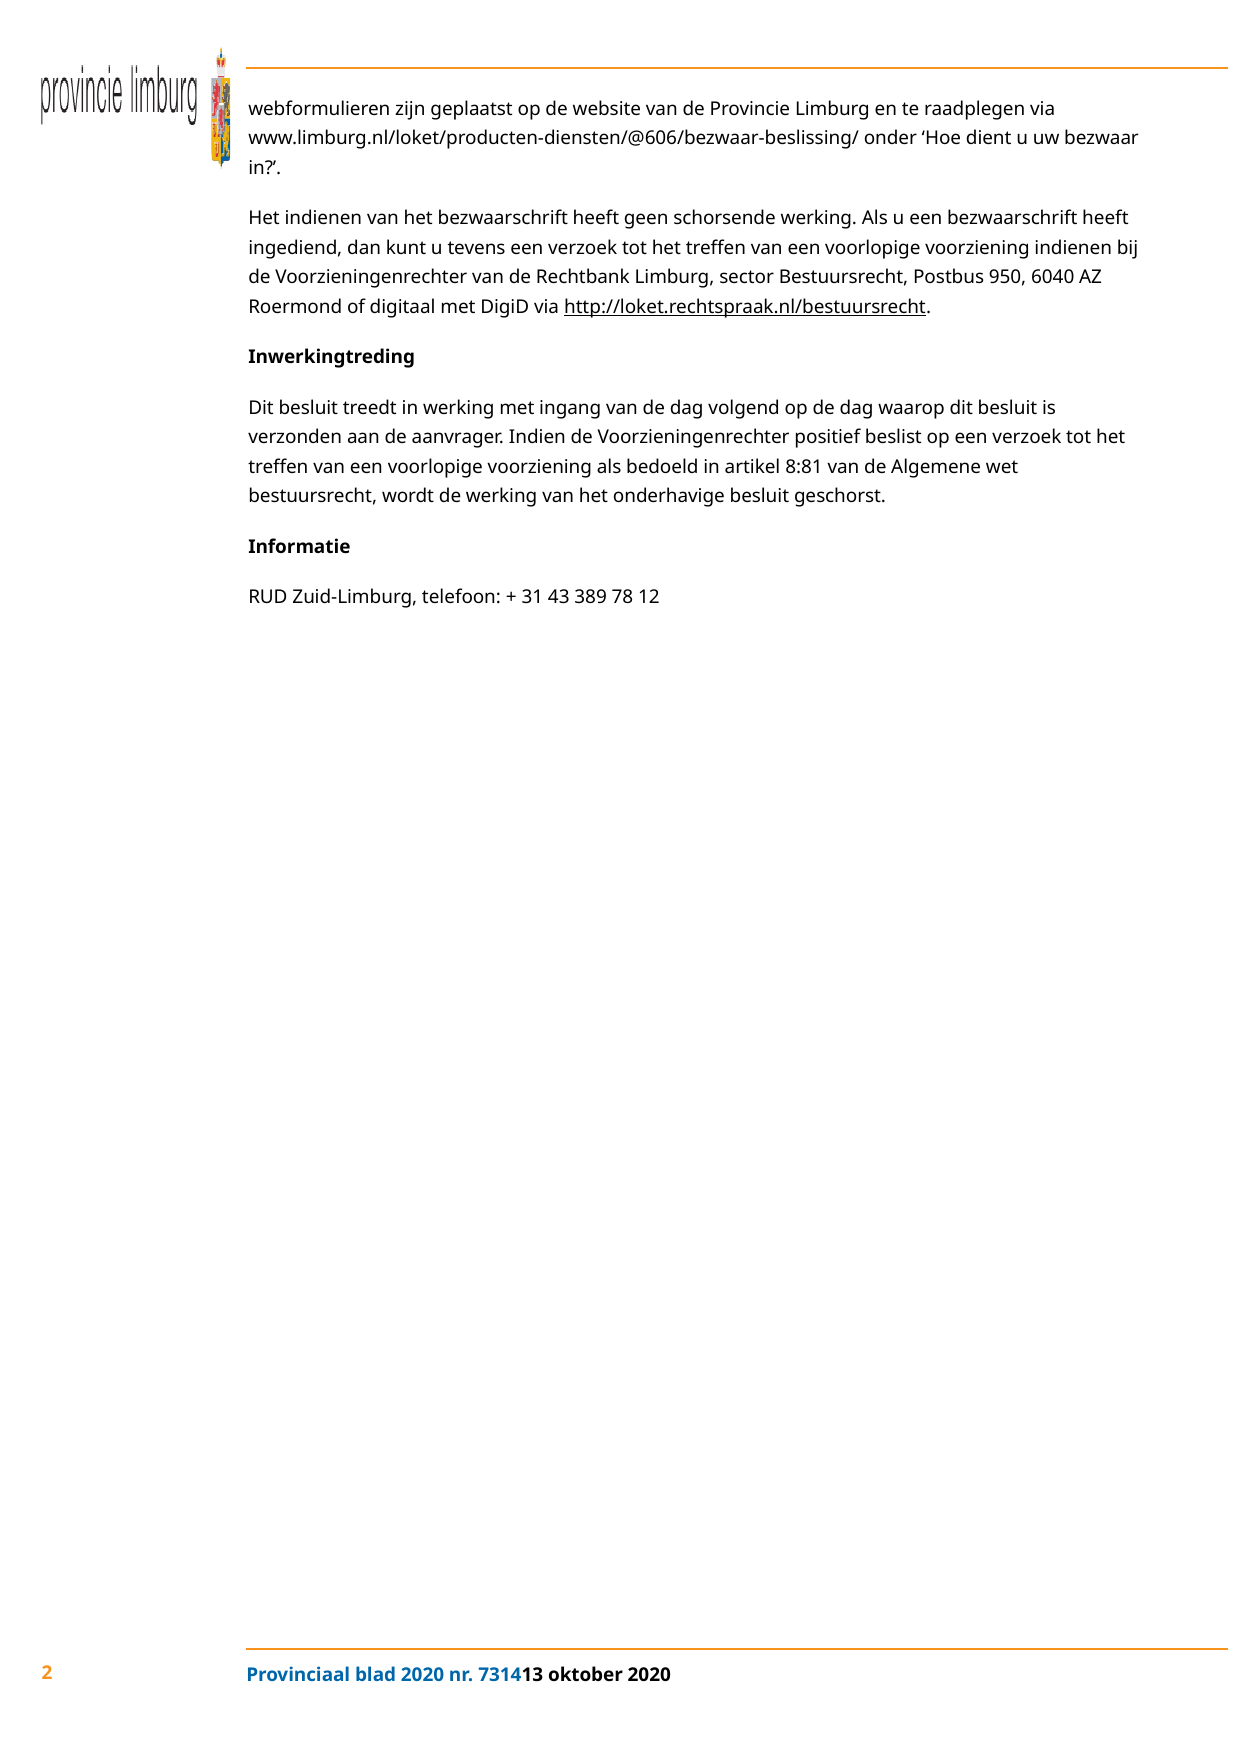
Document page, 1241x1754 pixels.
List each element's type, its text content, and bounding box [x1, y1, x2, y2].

text Dit besluit treedt in werking met ingang van de dag volgend op de dag waarop dit besluit is verzonden aan de aanvrager. Indien de Voorzieningenrechter positief beslist op een verzoek tot het treffen van een voorlopige voorziening als bedoeld in artikel 8:81 van de Algemene wet bestuursrecht, wordt de werking van het onderhavige besluit geschorst. [248, 394, 1152, 508]
text Informatie [248, 533, 1152, 559]
picture [41, 47, 231, 172]
text webformulieren zijn geplaatst op de website van de Provincie Limburg en te raadplegen via www.limburg.nl/loket/producten-diensten/@606/bezwaar-beslissing/ onder ‘Hoe dient u uw bezwaar in?’. [248, 95, 1152, 180]
text RUD Zuid-Limburg, telefoon: + 31 43 389 78 12 [248, 583, 1152, 609]
text Inwerkingtreding [248, 343, 1152, 369]
text Het indienen van het bezwaarschrift heeft geen schorsende werking. Als u een bezwaarschrift heeft ingediend, dan kunt u tevens een verzoek tot het treffen van een voorlopige voorziening indienen bij de Voorzieningenrechter van de Rechtbank Limburg, sector Bestuursrecht, Postbus 950, 6040 AZ Roermond of digitaal met DigiD via http://loket.rechtspraak.nl/bestuursrecht. [248, 204, 1152, 319]
